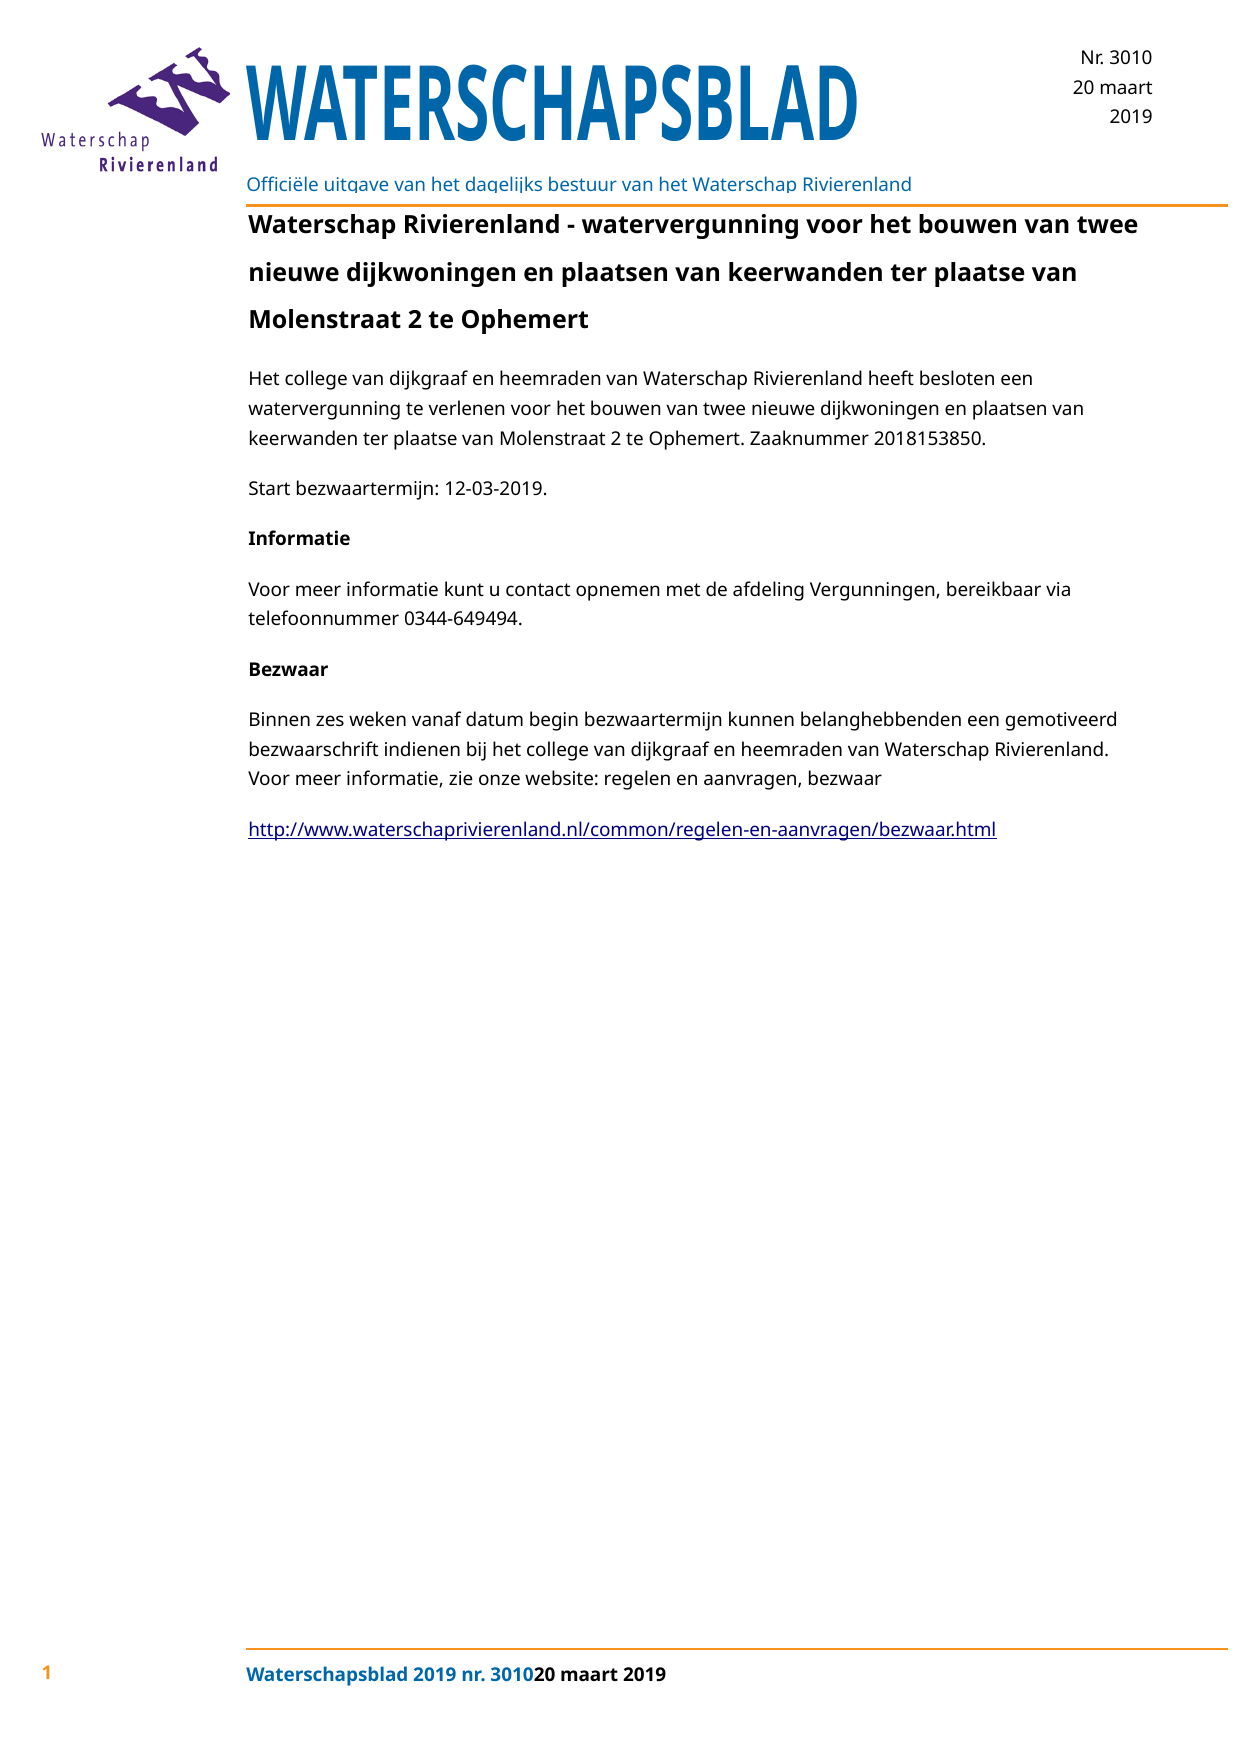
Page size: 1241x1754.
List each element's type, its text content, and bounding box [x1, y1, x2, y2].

text Voor meer informatie kunt u contact opnemen met de afdeling Vergunningen, bereikbaar via telefoonnummer 0344-649494. [248, 576, 1152, 631]
text http://www.waterschaprivierenland.nl/common/regelen-en-aanvragen/bezwaar.html [248, 816, 1152, 842]
text Binnen zes weken vanaf datum begin bezwaartermijn kunnen belanghebbenden een gemotiveerd bezwaarschrift indienen bij het college van dijkgraaf en heemraden van Waterschap Rivierenland. Voor meer informatie, zie onze website: regelen en aanvragen, bezwaar [248, 706, 1152, 791]
text Start bezwaartermijn: 12-03-2019. [248, 475, 1152, 501]
text Bezwaar [248, 656, 1152, 682]
text Het college van dijkgraaf en heemraden van Waterschap Rivierenland heeft besloten een watervergunning te verlenen voor het bouwen van twee nieuwe dijkwoningen en plaatsen van keerwanden ter plaatse van Molenstraat 2 te Ophemert. Zaaknummer 2018153850. [248, 366, 1152, 450]
text Waterschap Rivierenland - watervergunning voor het bouwen van twee nieuwe dijkwoningen en plaatsen van keerwanden ter plaatse van Molenstraat 2 te Ophemert [248, 207, 1152, 336]
text Informatie [248, 526, 1152, 551]
picture [41, 47, 231, 172]
